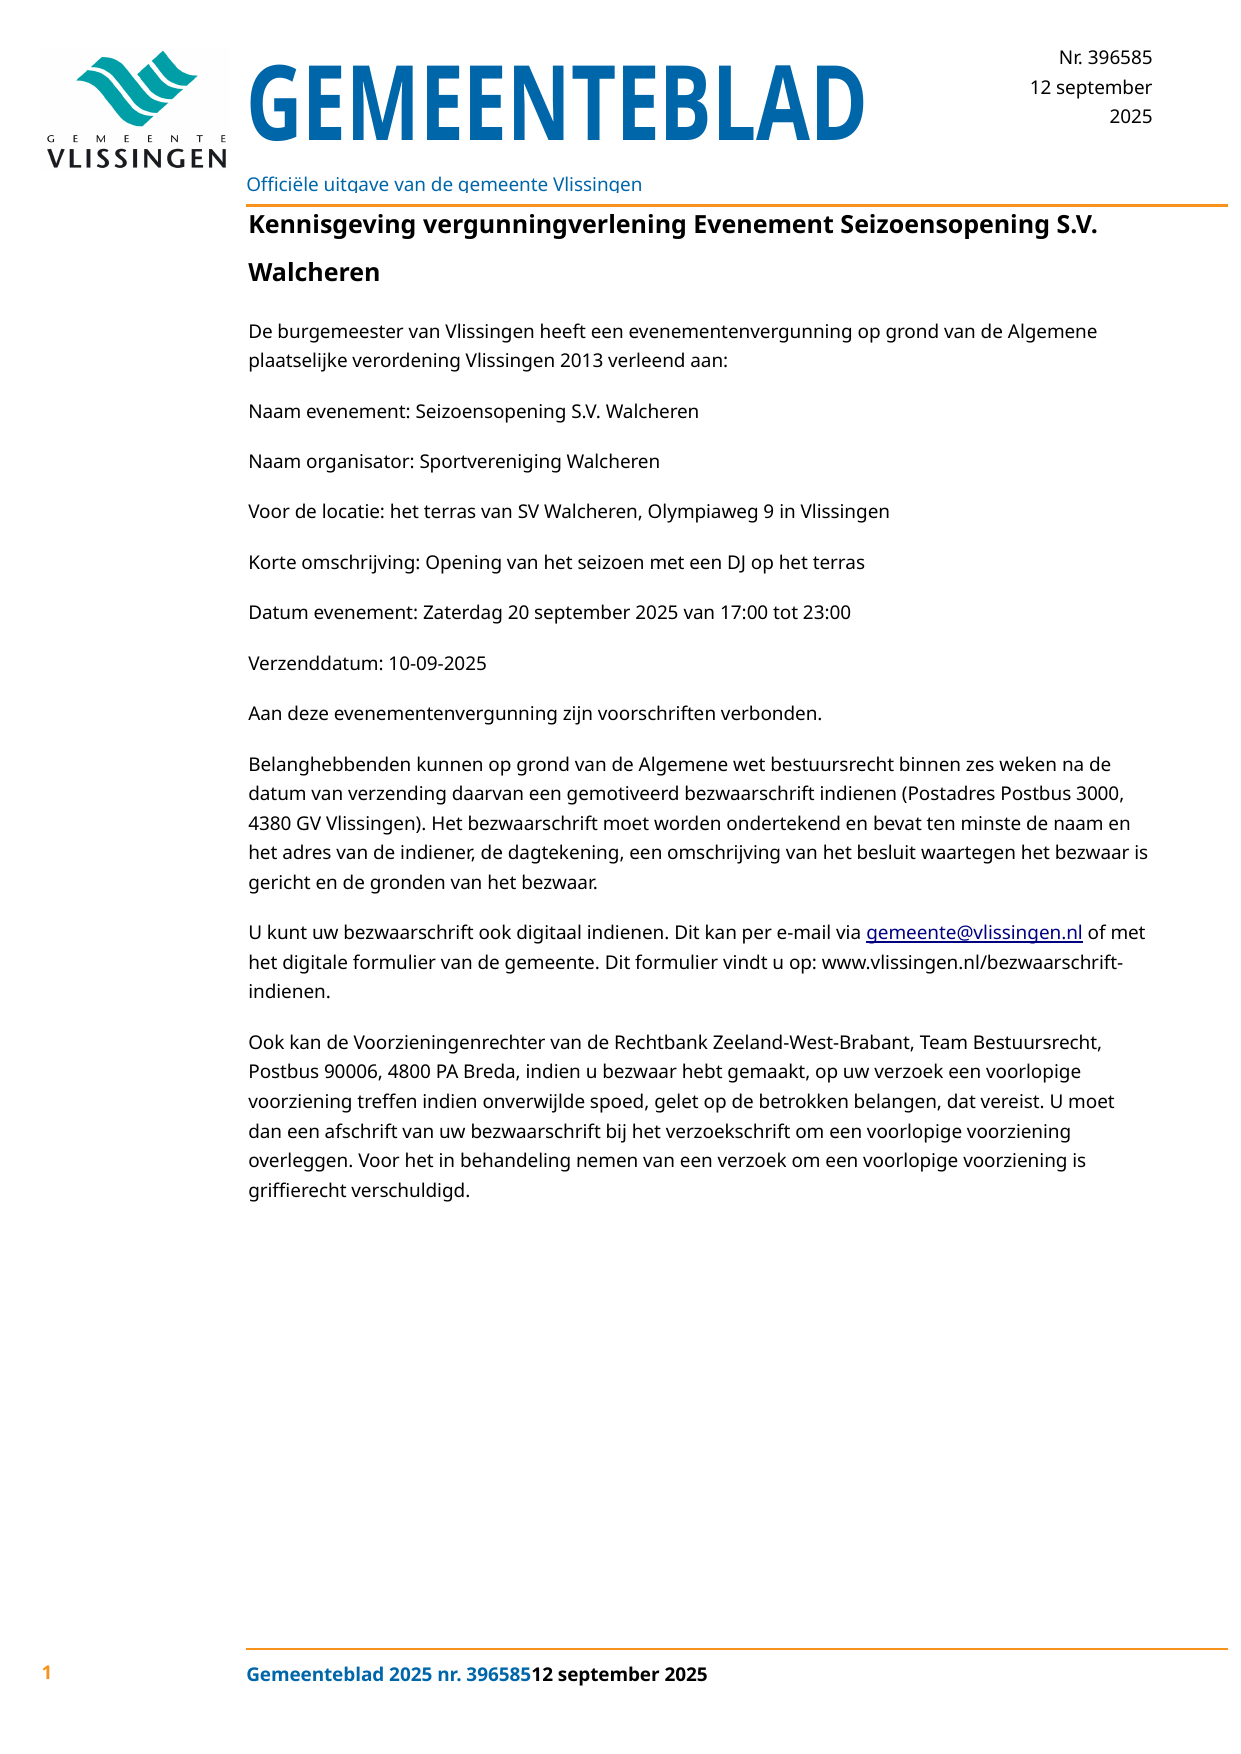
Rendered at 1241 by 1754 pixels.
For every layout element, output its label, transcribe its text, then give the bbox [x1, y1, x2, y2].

text Kennisgeving vergunningverlening Evenement Seizoensopening S.V. Walcheren [248, 207, 1152, 288]
text Datum evenement: Zaterdag 20 september 2025 van 17:00 tot 23:00 [248, 599, 1152, 625]
text Naam organisator: Sportvereniging Walcheren [248, 448, 1152, 474]
text U kunt uw bezwaarschrift ook digitaal indienen. Dit kan per e-mail via gemeente@vlissingen.nl of met het digitale formulier van de gemeente. Dit formulier vindt u op: www.vlissingen.nl/bezwaarschrift-indienen. [248, 919, 1152, 1004]
text Ook kan de Voorzieningenrechter van de Rechtbank Zeeland-West-Brabant, Team Bestuursrecht, Postbus 90006, 4800 PA Breda, indien u bezwaar hebt gemaakt, op uw verzoek een voorlopige voorziening treffen indien onverwijlde spoed, gelet op de betrokken belangen, dat vereist. U moet dan een afschrift van uw bezwaarschrift bij het verzoekschrift om een voorlopige voorziening overleggen. Voor het in behandeling nemen van een verzoek om een voorlopige voorziening is griffierecht verschuldigd. [248, 1029, 1152, 1203]
text Voor de locatie: het terras van SV Walcheren, Olympiaweg 9 in Vlissingen [248, 499, 1152, 524]
text Aan deze evenementenvergunning zijn voorschriften verbonden. [248, 700, 1152, 726]
picture [41, 47, 231, 172]
text Belanghebbenden kunnen op grond van de Algemene wet bestuursrecht binnen zes weken na de datum van verzending daarvan een gemotiveerd bezwaarschrift indienen (Postadres Postbus 3000, 4380 GV Vlissingen). Het bezwaarschrift moet worden ondertekend en bevat ten minste de naam en het adres van de indiener, de dagtekening, een omschrijving van het besluit waartegen het bezwaar is gericht en de gronden van het bezwaar. [248, 751, 1152, 895]
text Korte omschrijving: Opening van het seizoen met een DJ op het terras [248, 549, 1152, 575]
text Verzenddatum: 10-09-2025 [248, 650, 1152, 676]
text Naam evenement: Seizoensopening S.V. Walcheren [248, 398, 1152, 424]
text De burgemeester van Vlissingen heeft een evenementenvergunning op grond van de Algemene plaatselijke verordening Vlissingen 2013 verleend aan: [248, 318, 1152, 373]
